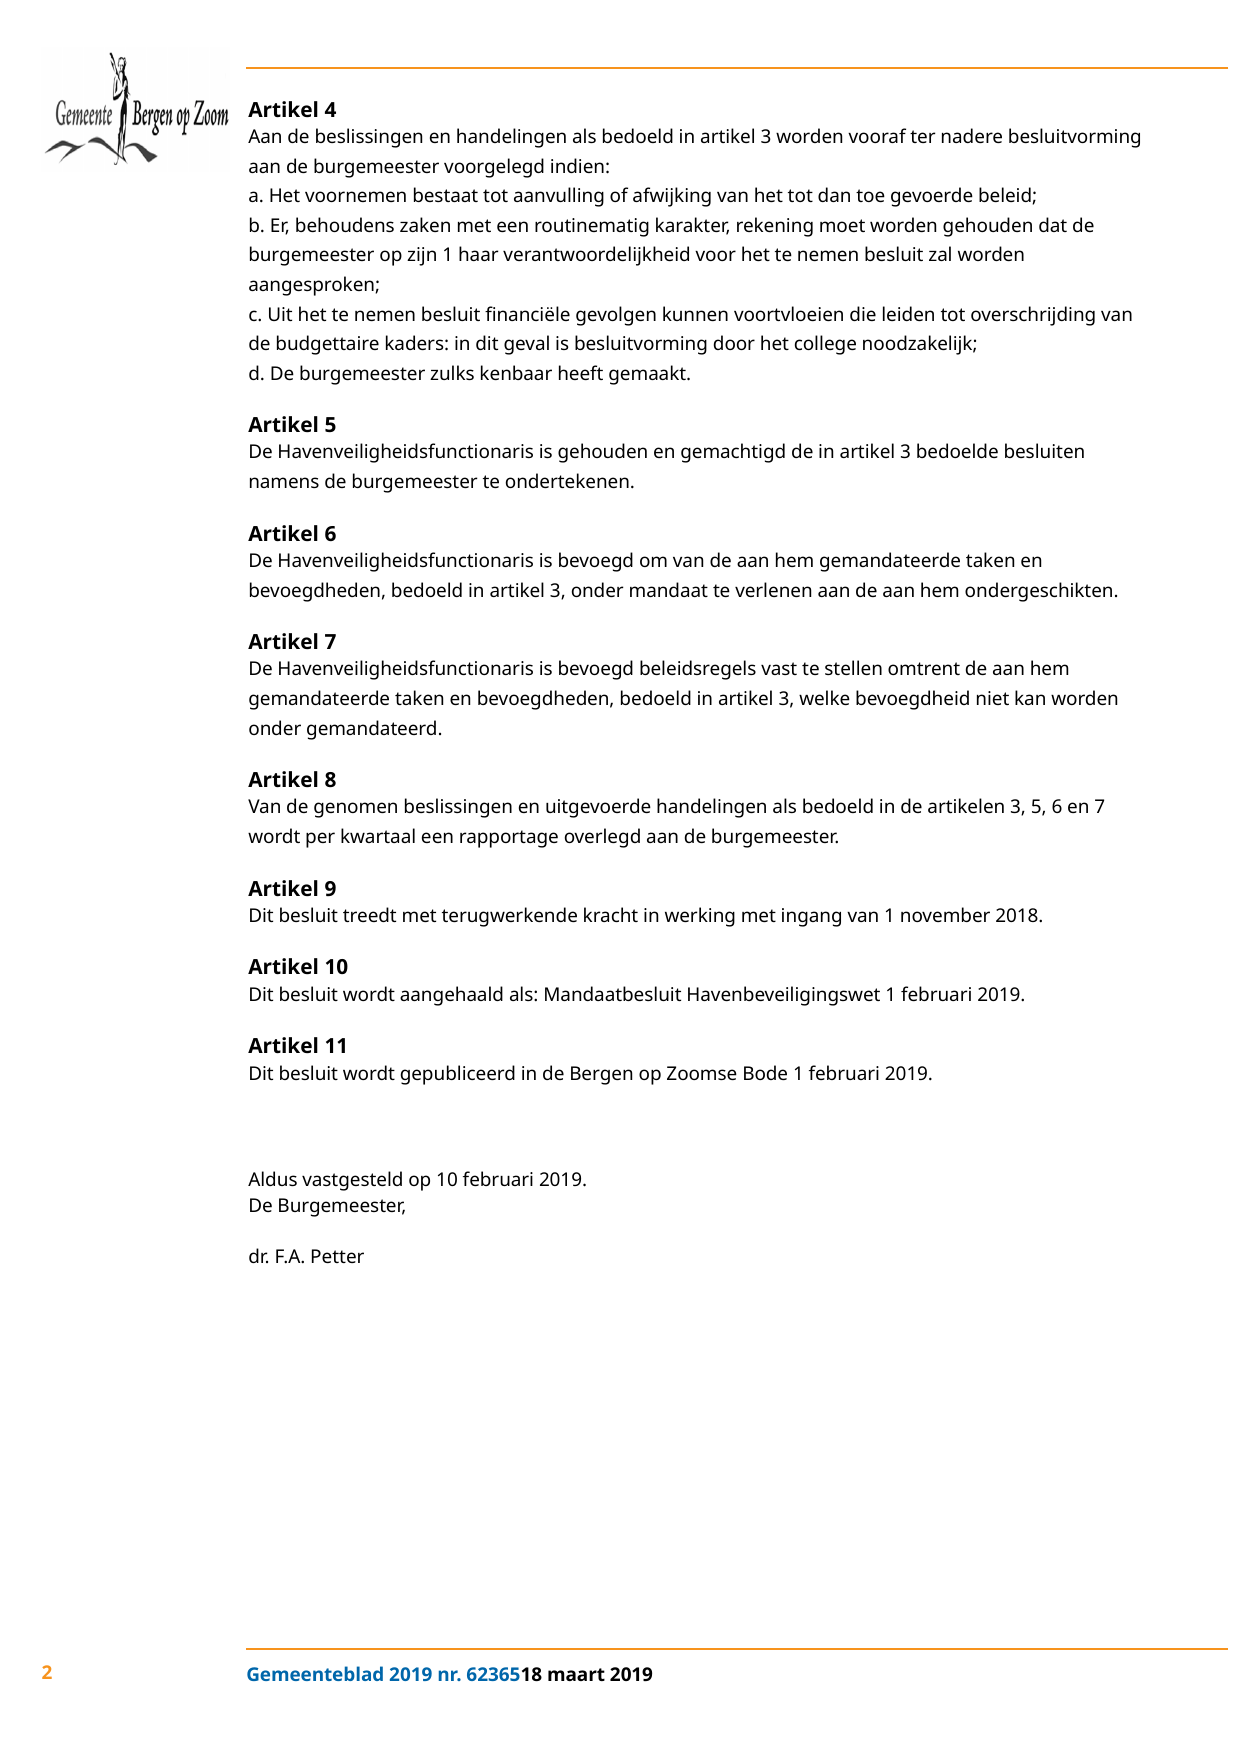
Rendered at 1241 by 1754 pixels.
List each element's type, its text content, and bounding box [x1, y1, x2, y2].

text Aan de beslissingen en handelingen als bedoeld in artikel 3 worden vooraf ter nadere besluitvorming aan de burgemeester voorgelegd indien: [248, 123, 1152, 178]
picture [41, 47, 231, 172]
text b. Er, behoudens zaken met een routinematig karakter, rekening moet worden gehouden dat de burgemeester op zijn 1 haar verantwoordelijkheid voor het te nemen besluit zal worden aangesproken; [248, 212, 1152, 297]
text c. Uit het te nemen besluit financiële gevolgen kunnen voortvloeien die leiden tot overschrijding van de budgettaire kaders: in dit geval is besluitvorming door het college noodzakelijk; [248, 301, 1152, 356]
text Dit besluit wordt gepubliceerd in de Bergen op Zoomse Bode 1 februari 2019. [248, 1060, 1152, 1086]
text Artikel 9 [248, 874, 1152, 902]
text Artikel 8 [248, 765, 1152, 794]
text Artikel 4 [248, 95, 1152, 123]
text dr. F.A. Petter [248, 1244, 1152, 1269]
text Artikel 6 [248, 519, 1152, 547]
text Dit besluit wordt aangehaald als: Mandaatbesluit Havenbeveiligingswet 1 februari 2019. [248, 981, 1152, 1007]
text Artikel 11 [248, 1031, 1152, 1060]
text d. De burgemeester zulks kenbaar heeft gemaakt. [248, 360, 1152, 386]
text Artikel 7 [248, 627, 1152, 656]
text a. Het voornemen bestaat tot aanvulling of afwijking van het tot dan toe gevoerde beleid; [248, 182, 1152, 208]
text De Burgemeester, [248, 1192, 1152, 1218]
text De Havenveiligheidsfunctionaris is bevoegd beleidsregels vast te stellen omtrent de aan hem gemandateerde taken en bevoegdheden, bedoeld in artikel 3, welke bevoegdheid niet kan worden onder gemandateerd. [248, 656, 1152, 741]
text De Havenveiligheidsfunctionaris is bevoegd om van de aan hem gemandateerde taken en bevoegdheden, bedoeld in artikel 3, onder mandaat te verlenen aan de aan hem ondergeschikten. [248, 547, 1152, 602]
text Artikel 5 [248, 410, 1152, 439]
text Artikel 10 [248, 952, 1152, 981]
text De Havenveiligheidsfunctionaris is gehouden en gemachtigd de in artikel 3 bedoelde besluiten namens de burgemeester te ondertekenen. [248, 439, 1152, 494]
text Van de genomen beslissingen en uitgevoerde handelingen als bedoeld in de artikelen 3, 5, 6 en 7 wordt per kwartaal een rapportage overlegd aan de burgemeester. [248, 794, 1152, 849]
text Dit besluit treedt met terugwerkende kracht in werking met ingang van 1 november 2018. [248, 902, 1152, 928]
text Aldus vastgesteld op 10 februari 2019. [248, 1167, 1152, 1192]
